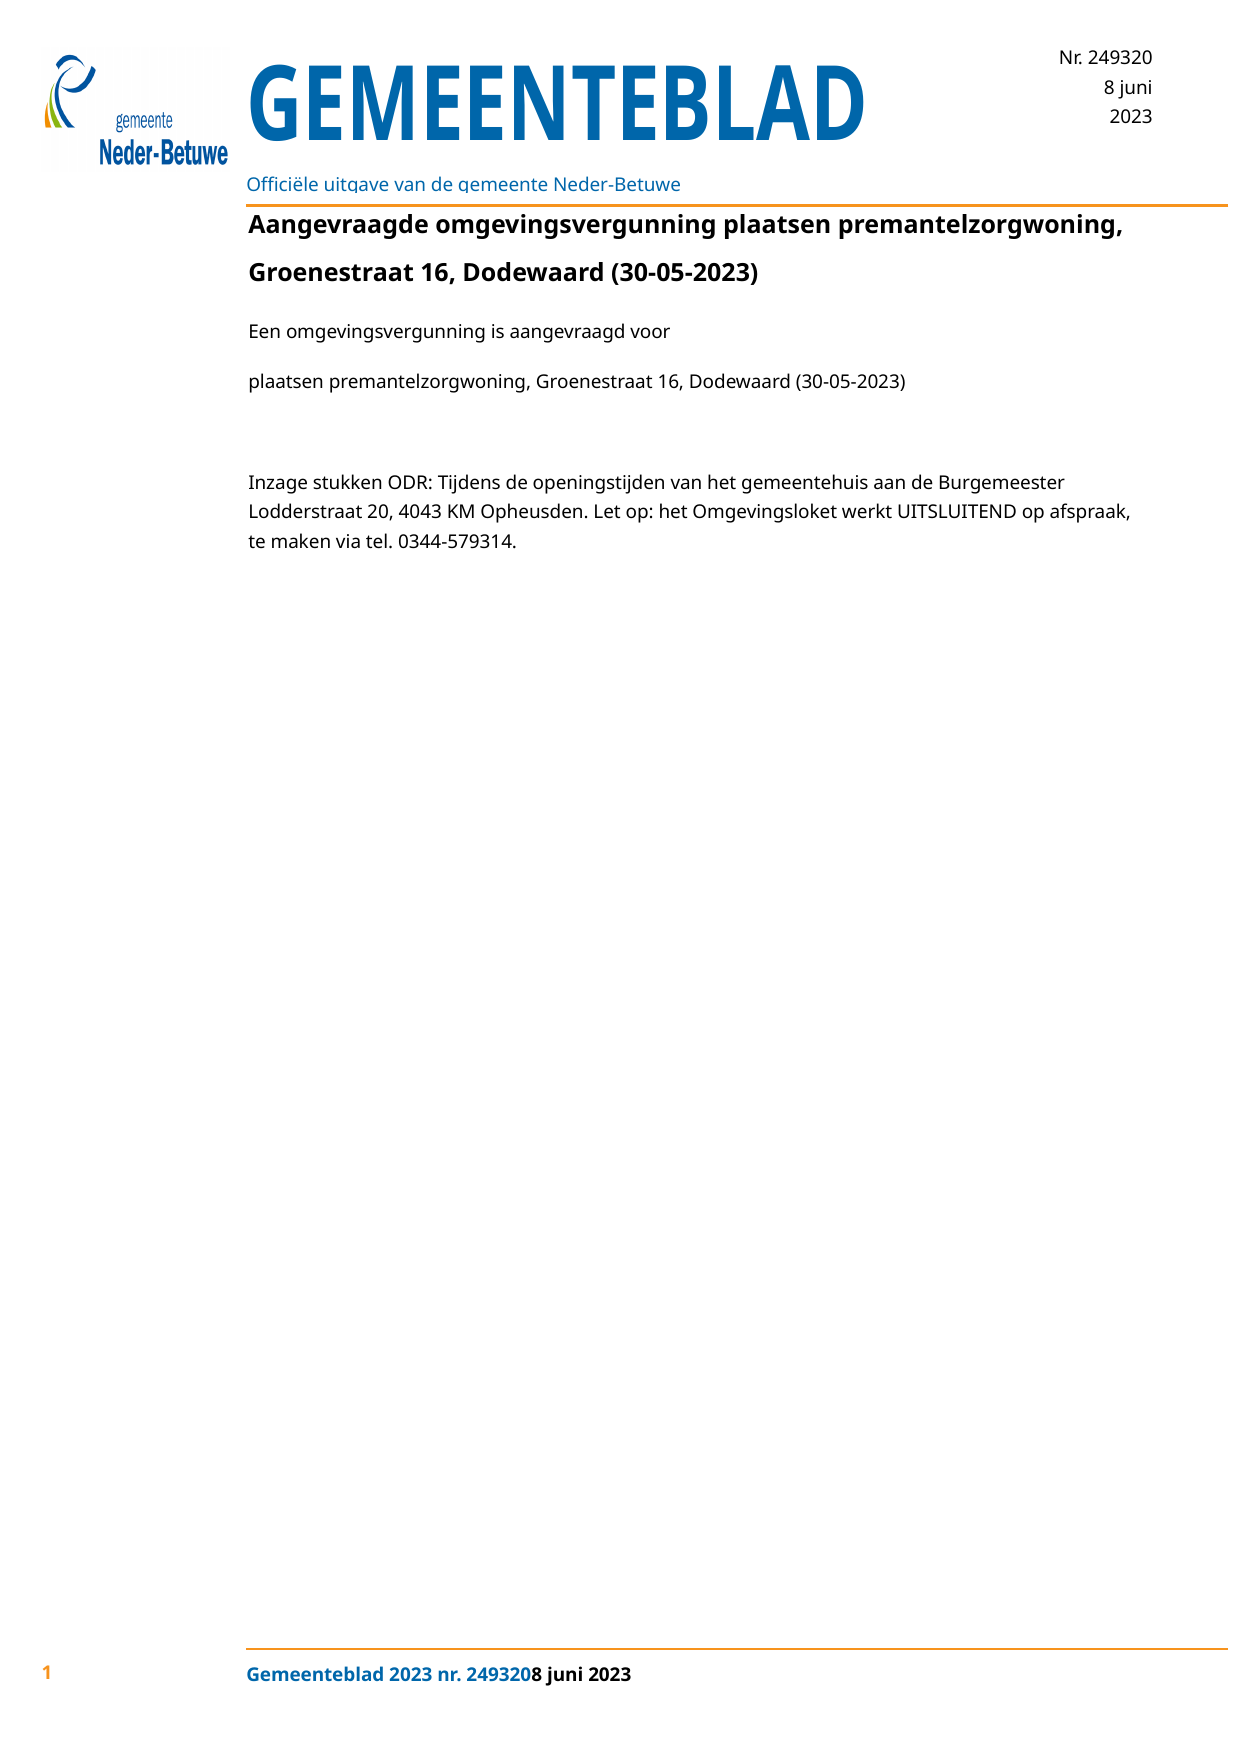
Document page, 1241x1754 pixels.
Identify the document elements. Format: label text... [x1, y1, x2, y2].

text Inzage stukken ODR: Tijdens de openingstijden van het gemeentehuis aan de Burgemeester Lodderstraat 20, 4043 KM Opheusden. Let op: het Omgevingsloket werkt UITSLUITEND op afspraak, te maken via tel. 0344-579314. [248, 469, 1152, 554]
text Een omgevingsvergunning is aangevraagd voor [248, 318, 1152, 344]
picture [41, 47, 231, 172]
text plaatsen premantelzorgwoning, Groenestraat 16, Dodewaard (30-05-2023) [248, 368, 1152, 394]
text Aangevraagde omgevingsvergunning plaatsen premantelzorgwoning, Groenestraat 16, Dodewaard (30-05-2023) [248, 207, 1152, 288]
